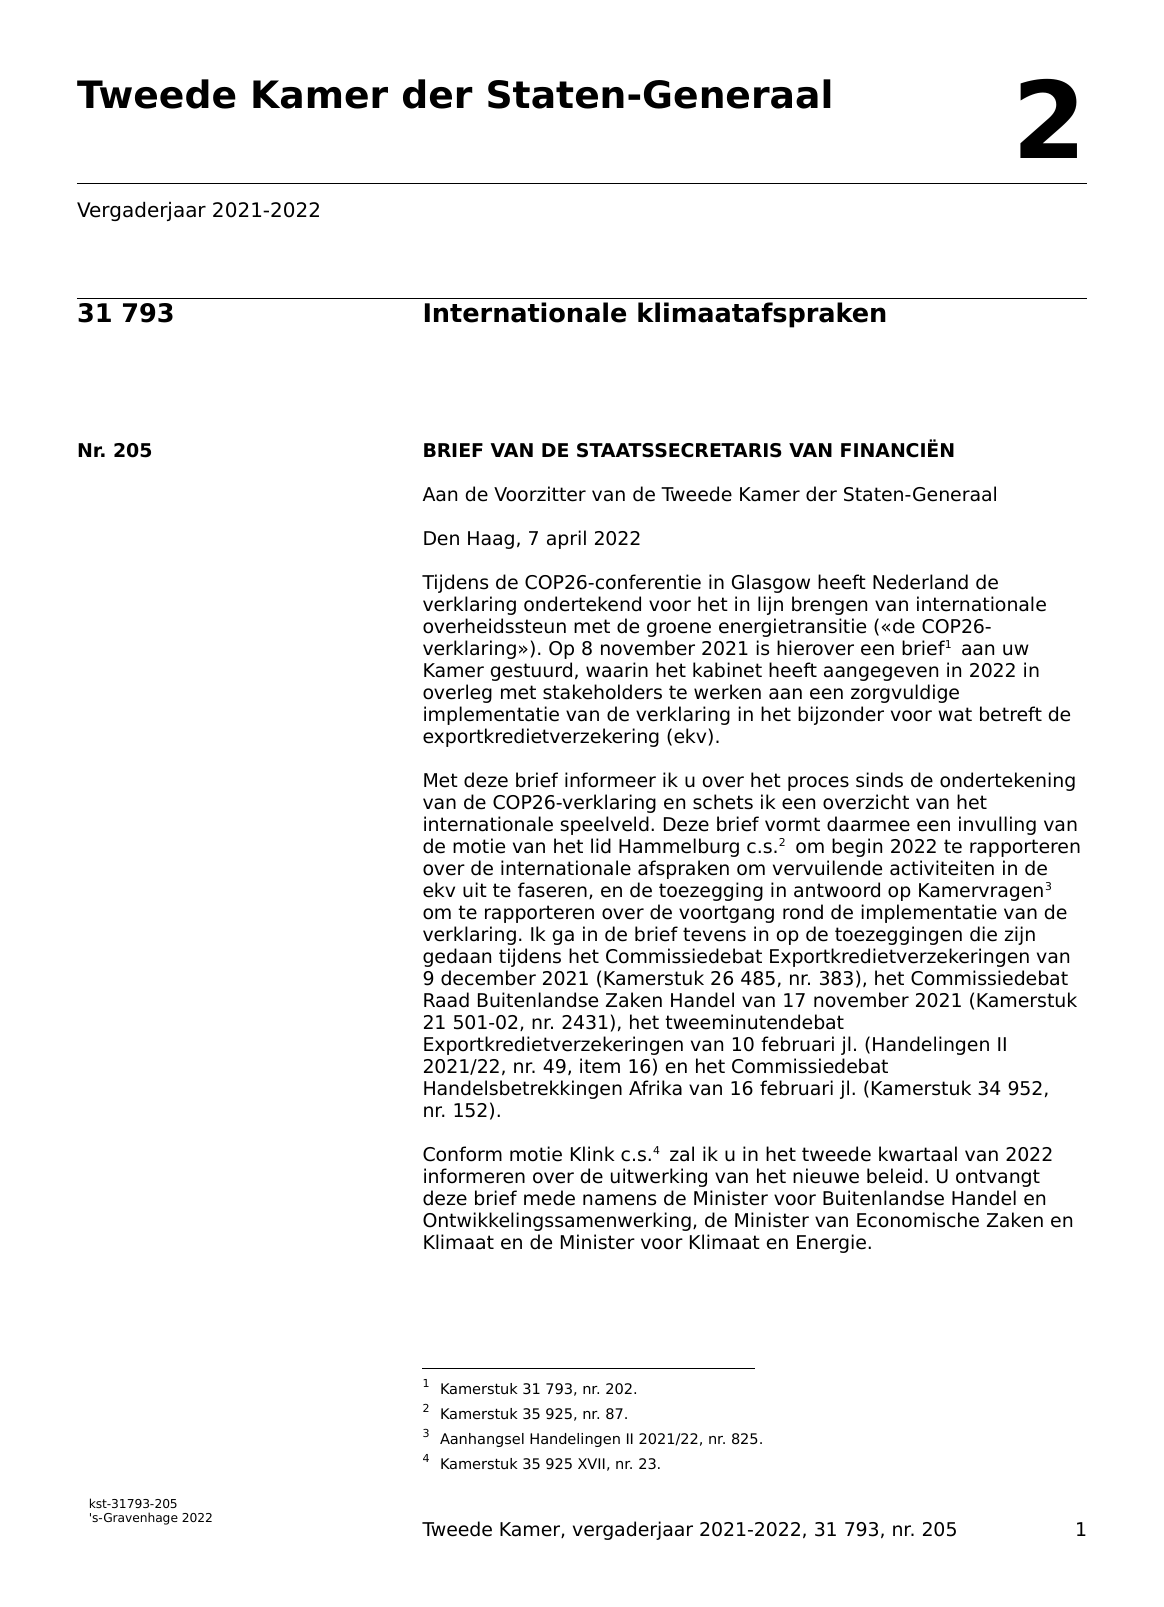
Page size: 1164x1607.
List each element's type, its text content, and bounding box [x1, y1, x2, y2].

table_header 2 [886, 59, 1087, 183]
text Kamerstuk 31 793, nr. 202. [422, 1377, 1087, 1399]
table_cell Vergaderjaar 2021-2022 [77, 184, 1087, 298]
text Den Haag, 7 april 2022 [422, 528, 1087, 550]
text kst-31793-205 [88, 1497, 323, 1511]
text Tijdens de COP26-conferentie in Glasgow heeft Nederland de verklaring ondertekend voor het in lijn brengen van internationale overheidssteun met de groene energietransitie («de COP26-verklaring»). Op 8 november 2021 is hierover een brief aan uw Kamer gestuurd, waarin het kabinet heeft aangegeven in 2022 in overleg met stakeholders te werken aan een zorgvuldige implementatie van de verklaring in het bijzonder voor wat betreft de exportkredietverzekering (ekv). [422, 572, 1087, 748]
text Met deze brief informeer ik u over het proces sinds de ondertekening van de COP26-verklaring en schets ik een overzicht van het internationale speelveld. Deze brief vormt daarmee een invulling van de motie van het lid Hammelburg c.s. om begin 2022 te rapporteren over de internationale afspraken om vervuilende activiteiten in de ekv uit te faseren, en de toezegging in antwoord op Kamervragen om te rapporteren over de voortgang rond de implementatie van de verklaring. Ik ga in de brief tevens in op de toezeggingen die zijn gedaan tijdens het Commissiedebat Exportkredietverzekeringen van 9 december 2021 (Kamerstuk 26 485, nr. 383), het Commissiedebat Raad Buitenlandse Zaken Handel van 17 november 2021 (Kamerstuk 21 501-02, nr. 2431), het tweeminutendebat Exportkredietverzekeringen van 10 februari jl. (Handelingen II 2021/22, nr. 49, item 16) en het Commissiedebat Handelsbetrekkingen Afrika van 16 februari jl. (Kamerstuk 34 952, nr. 152). [422, 770, 1087, 1122]
text Conform motie Klink c.s. zal ik u in het tweede kwartaal van 2022 informeren over de uitwerking van het nieuwe beleid. U ontvangt deze brief mede namens de Minister voor Buitenlandse Handel en Ontwikkelingssamenwerking, de Minister van Economische Zaken en Klimaat en de Minister voor Klimaat en Energie. [422, 1144, 1087, 1254]
table_header Tweede Kamer der Staten-Generaal [77, 59, 886, 183]
text Kamerstuk 35 925 XVII, nr. 23. [422, 1452, 1087, 1474]
text Aan de Voorzitter van de Tweede Kamer der Staten-Generaal [422, 484, 1087, 506]
subtitle 31 793 Internationale klimaatafspraken [77, 299, 1087, 329]
subtitle Nr. 205 BRIEF VAN DE STAATSSECRETARIS VAN FINANCIËN [77, 440, 1087, 462]
text 's-Gravenhage 2022 [88, 1511, 323, 1525]
text Kamerstuk 35 925, nr. 87. [422, 1402, 1087, 1424]
text Aanhangsel Handelingen II 2021/22, nr. 825. [422, 1427, 1087, 1449]
